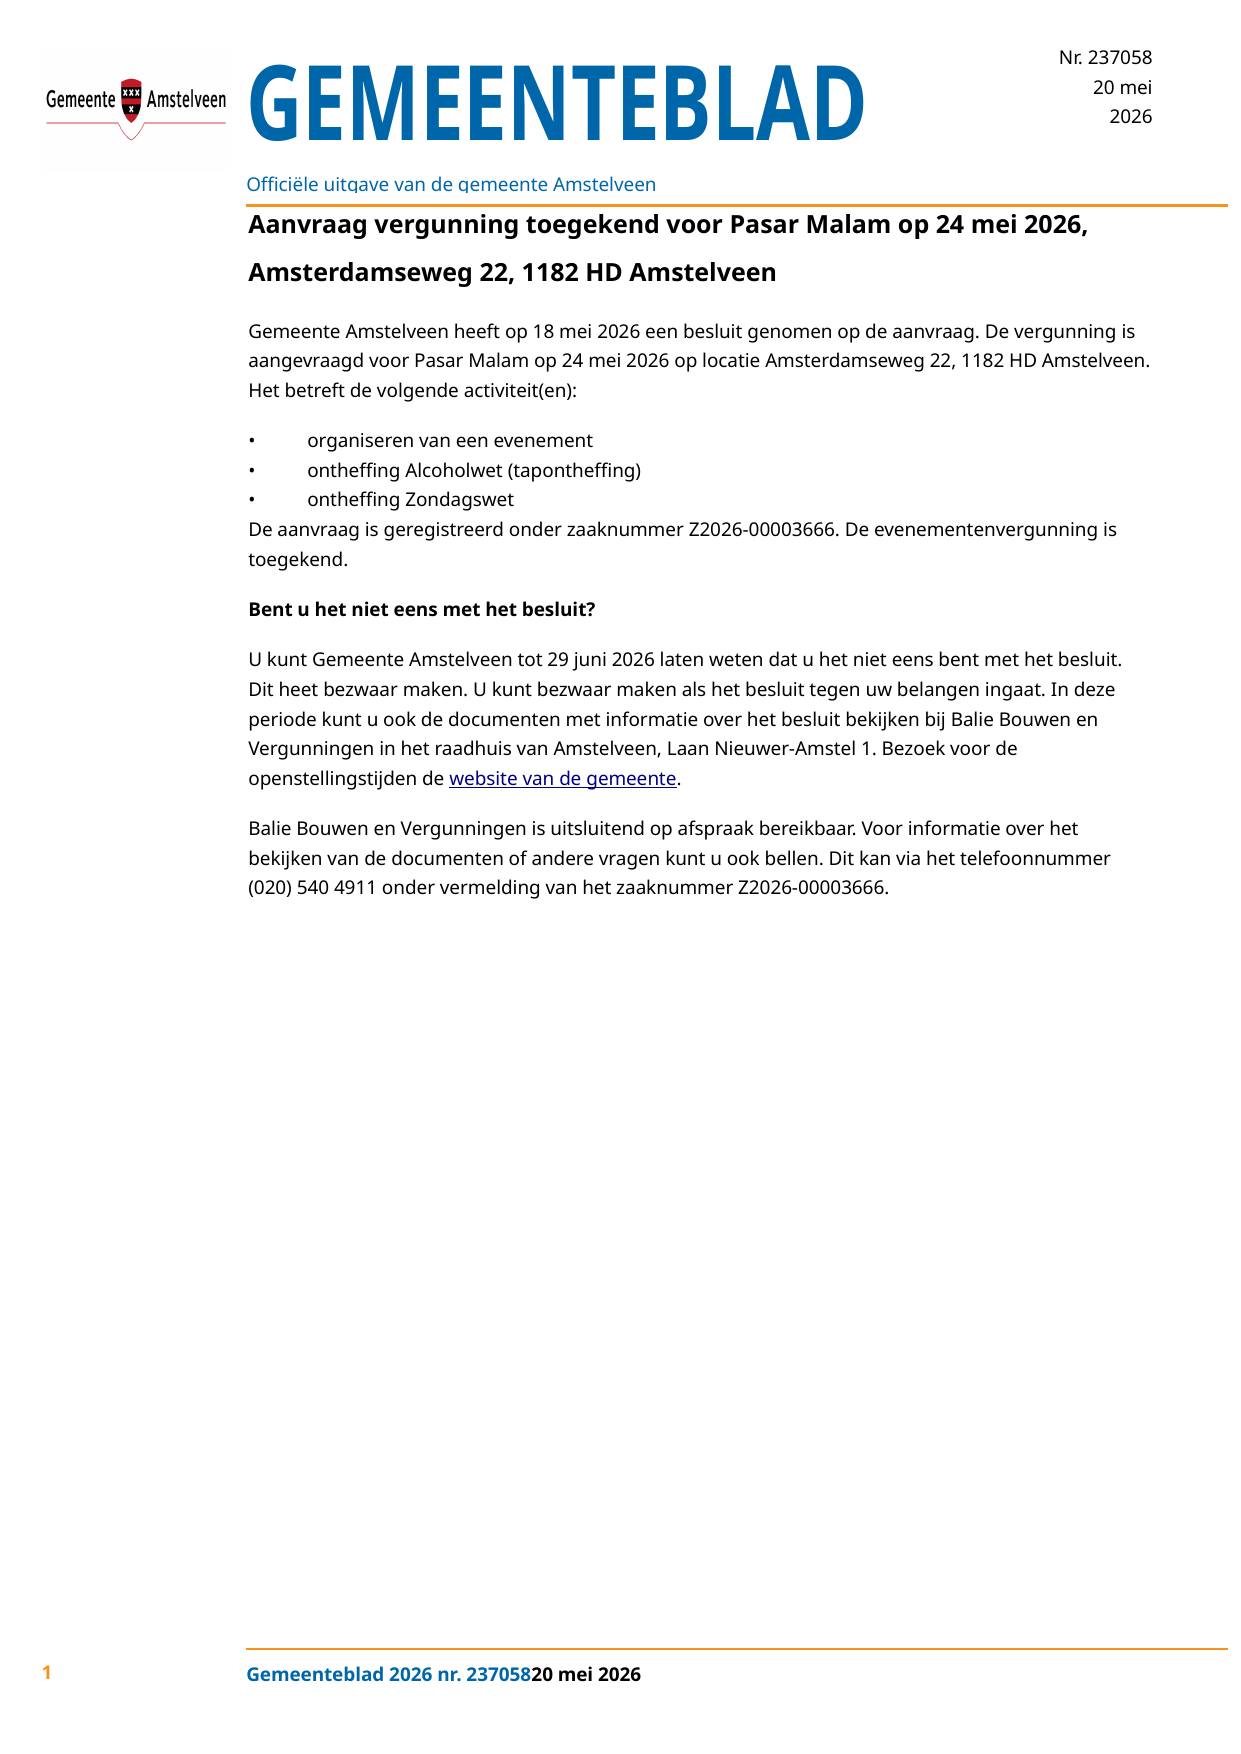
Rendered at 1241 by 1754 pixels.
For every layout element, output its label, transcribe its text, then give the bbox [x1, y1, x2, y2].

text De aanvraag is geregistreerd onder zaaknummer Z2026-00003666. De evenementenvergunning is toegekend. [248, 516, 1152, 572]
text Bent u het niet eens met het besluit? [248, 596, 1152, 622]
list ontheffing Alcoholwet (tapontheffing) [248, 457, 1152, 483]
text U kunt Gemeente Amstelveen tot 29 juni 2026 laten weten dat u het niet eens bent met het besluit. Dit heet bezwaar maken. U kunt bezwaar maken als het besluit tegen uw belangen ingaat. In deze periode kunt u ook de documenten met informatie over het besluit bekijken bij Balie Bouwen en Vergunningen in het raadhuis van Amstelveen, Laan Nieuwer-Amstel 1. Bezoek voor de openstellingstijden de website van de gemeente. [248, 647, 1152, 791]
text Gemeente Amstelveen heeft op 18 mei 2026 een besluit genomen op de aanvraag. De vergunning is aangevraagd voor Pasar Malam op 24 mei 2026 op locatie Amsterdamseweg 22, 1182 HD Amstelveen. Het betreft de volgende activiteit(en): [248, 318, 1152, 403]
list ontheffing Zondagswet [248, 487, 1152, 512]
text Balie Bouwen en Vergunningen is uitsluitend op afspraak bereikbaar. Voor informatie over het bekijken van de documenten of andere vragen kunt u ook bellen. Dit kan via het telefoonnummer (020) 540 4911 onder vermelding van het zaaknummer Z2026-00003666. [248, 815, 1152, 900]
list organiseren van een evenement [248, 427, 1152, 453]
text Aanvraag vergunning toegekend voor Pasar Malam op 24 mei 2026, Amsterdamseweg 22, 1182 HD Amstelveen [248, 207, 1152, 288]
picture [41, 47, 231, 172]
